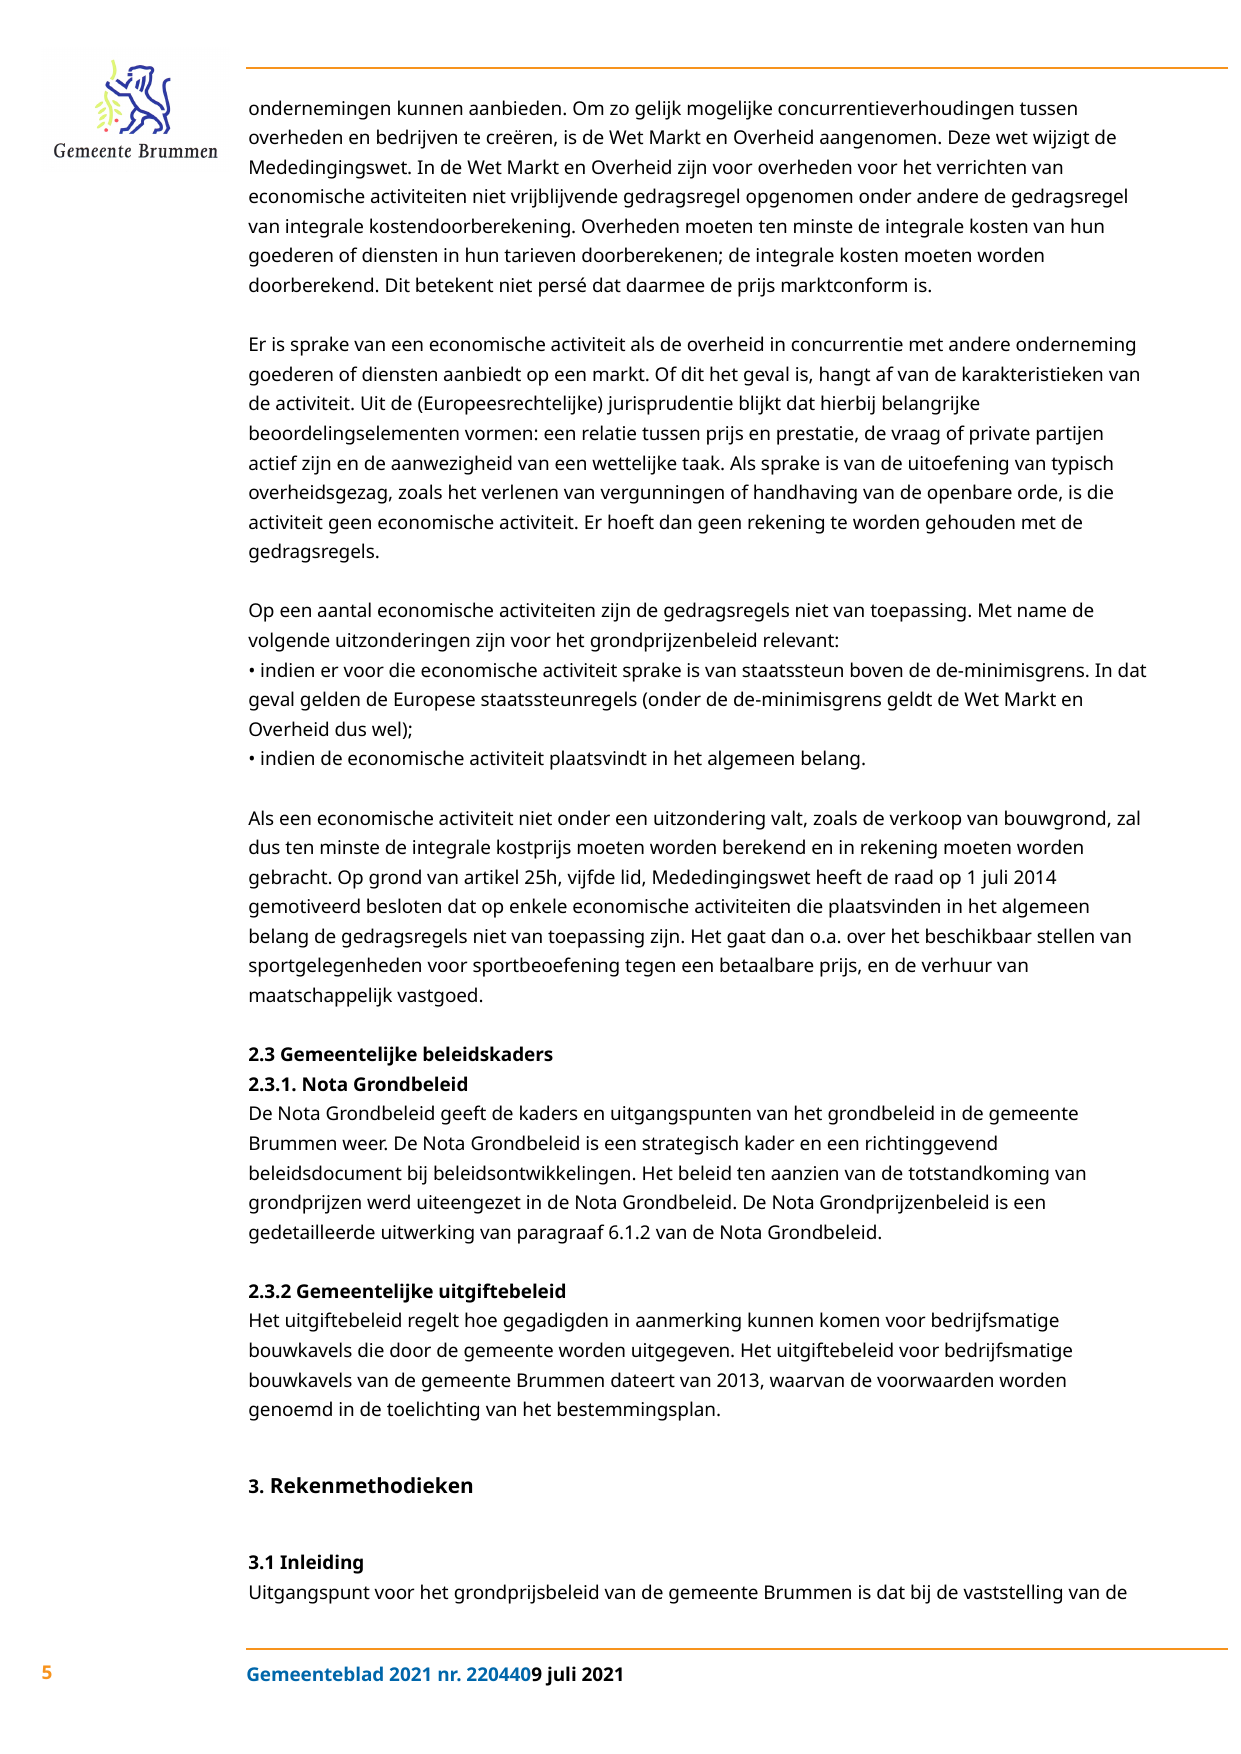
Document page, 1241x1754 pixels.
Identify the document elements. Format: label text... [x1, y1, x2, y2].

text Uitgangspunt voor het grondprijsbeleid van de gemeente Brummen is dat bij de vaststelling van de [248, 1579, 1152, 1605]
picture [41, 47, 231, 172]
text Als een economische activiteit niet onder een uitzondering valt, zoals de verkoop van bouwgrond, zal dus ten minste de integrale kostprijs moeten worden berekend en in rekening moeten worden gebracht. Op grond van artikel 25h, vijfde lid, Mededingingswet heeft de raad op 1 juli 2014 gemotiveerd besloten dat op enkele economische activiteiten die plaatsvinden in het algemeen belang de gedragsregels niet van toepassing zijn. Het gaat dan o.a. over het beschikbaar stellen van sportgelegenheden voor sportbeoefening tegen een betaalbare prijs, en de verhuur van maatschappelijk vastgoed. [248, 805, 1152, 1008]
text 2.3.2 Gemeentelijke uitgiftebeleid [248, 1278, 1152, 1304]
text De Nota Grondbeleid geeft de kaders en uitgangspunten van het grondbeleid in de gemeente Brummen weer. De Nota Grondbeleid is een strategisch kader en een richtinggevend beleidsdocument bij beleidsontwikkelingen. Het beleid ten aanzien van de totstandkoming van grondprijzen werd uiteengezet in de Nota Grondbeleid. De Nota Grondprijzenbeleid is een gedetailleerde uitwerking van paragraaf 6.1.2 van de Nota Grondbeleid. [248, 1101, 1152, 1245]
text 3.1 Inleiding [248, 1549, 1152, 1575]
text Het uitgiftebeleid regelt hoe gegadigden in aanmerking kunnen komen voor bedrijfsmatige bouwkavels die door de gemeente worden uitgegeven. Het uitgiftebeleid voor bedrijfsmatige bouwkavels van de gemeente Brummen dateert van 2013, waarvan de voorwaarden worden genoemd in de toelichting van het bestemmingsplan. [248, 1308, 1152, 1422]
text Er is sprake van een economische activiteit als de overheid in concurrentie met andere onderneming goederen of diensten aanbiedt op een markt. Of dit het geval is, hangt af van de karakteristieken van de activiteit. Uit de (Europeesrechtelijke) jurisprudentie blijkt dat hierbij belangrijke beoordelingselementen vormen: een relatie tussen prijs en prestatie, de vraag of private partijen actief zijn en de aanwezigheid van een wettelijke taak. Als sprake is van de uitoefening van typisch overheidsgezag, zoals het verlenen van vergunningen of handhaving van de openbare orde, is die activiteit geen economische activiteit. Er hoeft dan geen rekening te worden gehouden met de gedragsregels. [248, 331, 1152, 564]
text 2.3 Gemeentelijke beleidskaders [248, 1041, 1152, 1067]
text 3. Rekenmethodieken [248, 1472, 1152, 1500]
text ondernemingen kunnen aanbieden. Om zo gelijk mogelijke concurrentieverhoudingen tussen overheden en bedrijven te creëren, is de Wet Markt en Overheid aangenomen. Deze wet wijzigt de Mededingingswet. In de Wet Markt en Overheid zijn voor overheden voor het verrichten van economische activiteiten niet vrijblijvende gedragsregel opgenomen onder andere de gedragsregel van integrale kostendoorberekening. Overheden moeten ten minste de integrale kosten van hun goederen of diensten in hun tarieven doorberekenen; de integrale kosten moeten worden doorberekend. Dit betekent niet persé dat daarmee de prijs marktconform is. [248, 95, 1152, 298]
text 2.3.1. Nota Grondbeleid [248, 1071, 1152, 1097]
text • indien er voor die economische activiteit sprake is van staatssteun boven de de-minimisgrens. In dat geval gelden de Europese staatssteunregels (onder de de-minimisgrens geldt de Wet Markt en Overheid dus wel); [248, 657, 1152, 742]
text • indien de economische activiteit plaatsvindt in het algemeen belang. [248, 746, 1152, 771]
text Op een aantal economische activiteiten zijn de gedragsregels niet van toepassing. Met name de volgende uitzonderingen zijn voor het grondprijzenbeleid relevant: [248, 598, 1152, 653]
